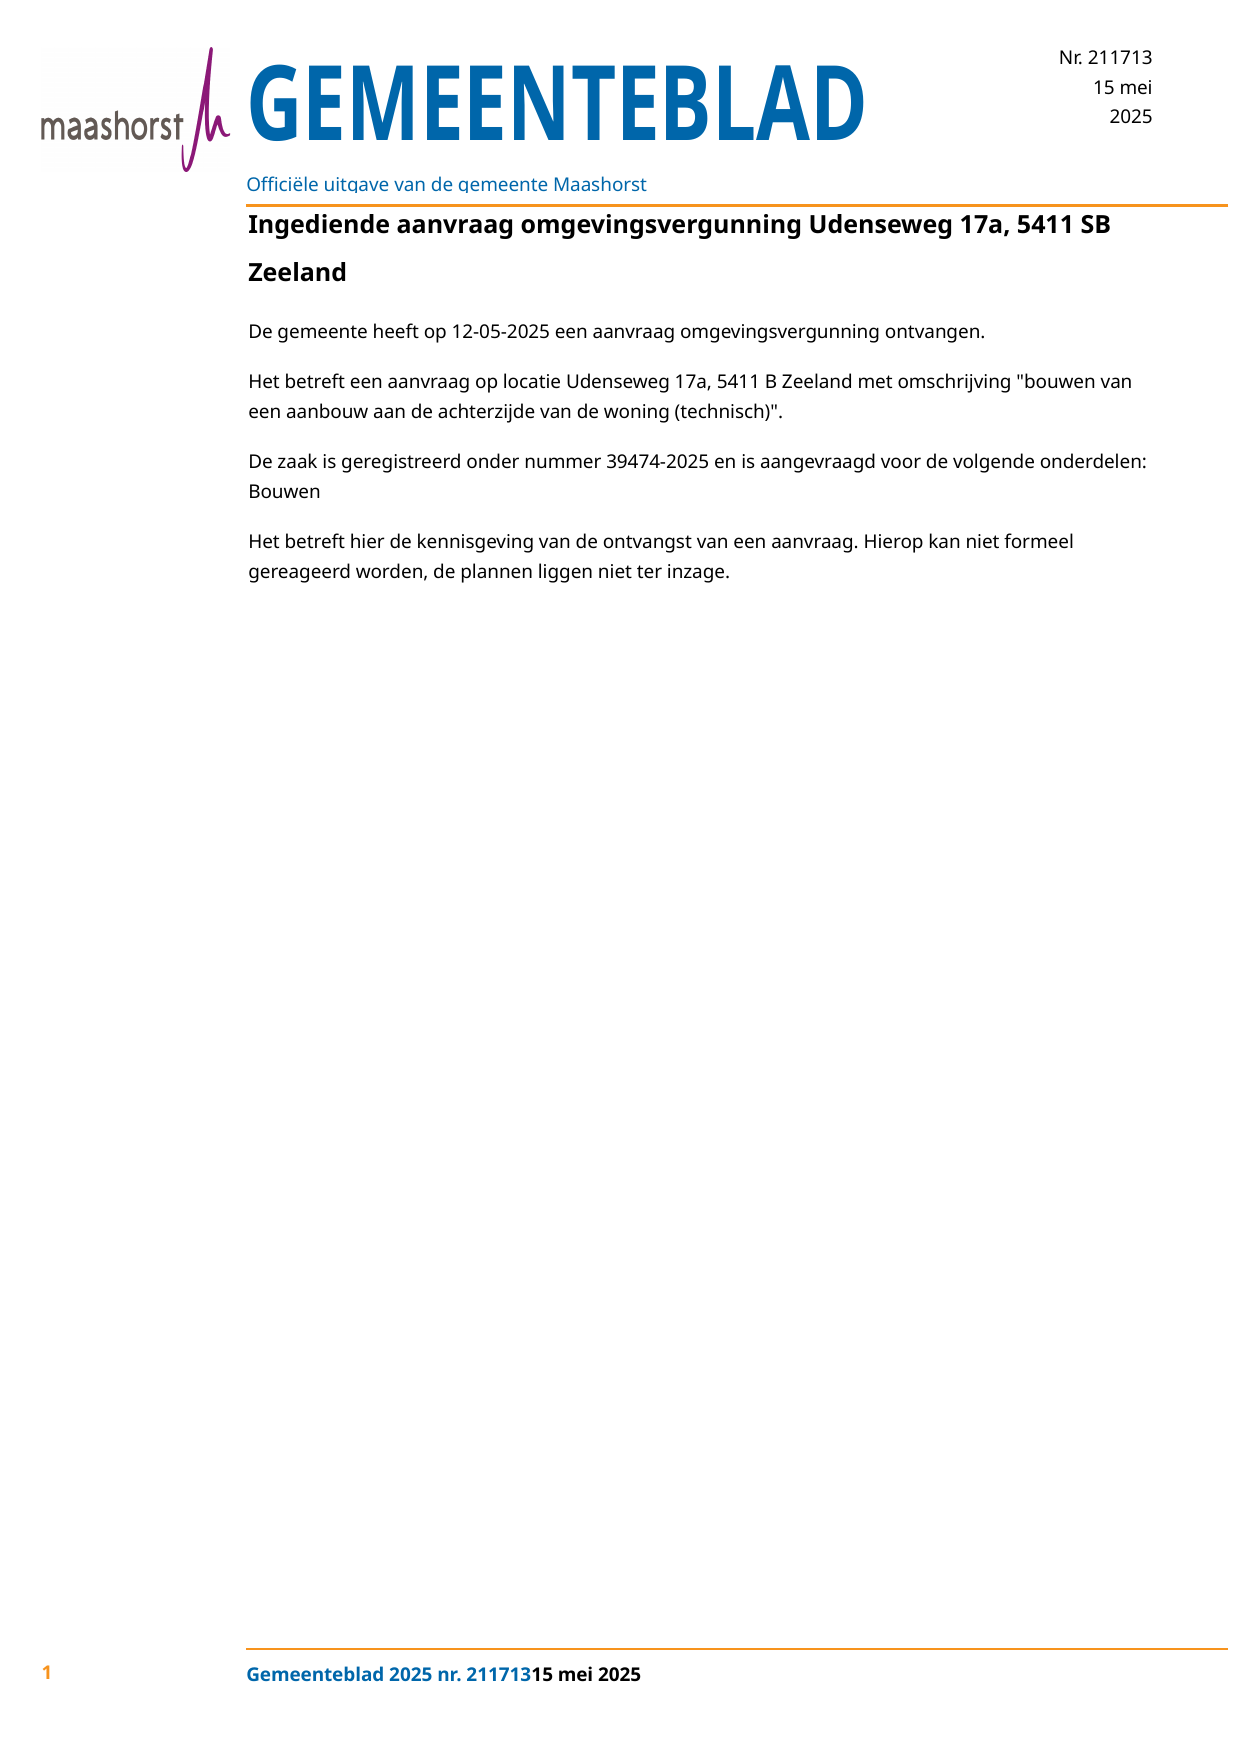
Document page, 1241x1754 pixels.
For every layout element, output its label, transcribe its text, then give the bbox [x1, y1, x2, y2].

picture [41, 47, 231, 172]
text De gemeente heeft op 12-05-2025 een aanvraag omgevingsvergunning ontvangen. [248, 318, 1152, 344]
text De zaak is geregistreerd onder nummer 39474-2025 en is aangevraagd voor de volgende onderdelen: Bouwen [248, 448, 1152, 504]
text Ingediende aanvraag omgevingsvergunning Udenseweg 17a, 5411 SB Zeeland [248, 207, 1152, 288]
text Het betreft hier de kennisgeving van de ontvangst van een aanvraag. Hierop kan niet formeel gereageerd worden, de plannen liggen niet ter inzage. [248, 528, 1152, 584]
text Het betreft een aanvraag op locatie Udenseweg 17a, 5411 B Zeeland met omschrijving "bouwen van een aanbouw aan de achterzijde van de woning (technisch)". [248, 368, 1152, 424]
